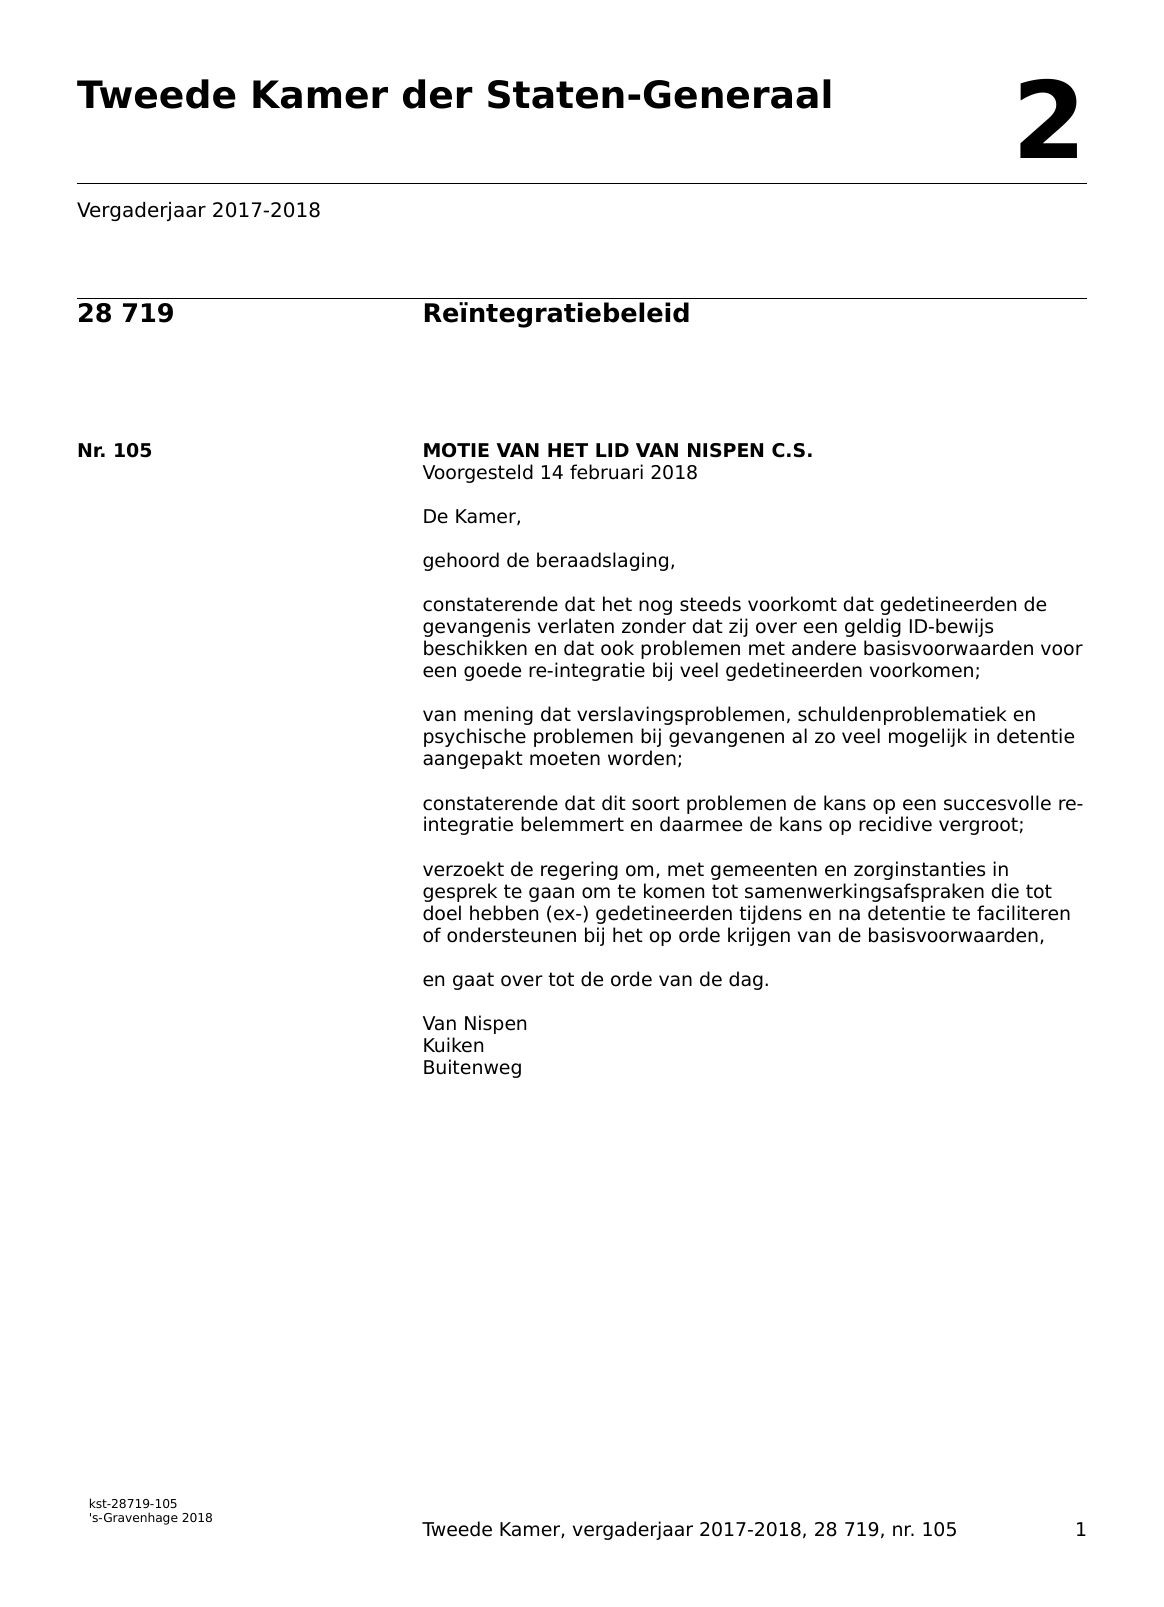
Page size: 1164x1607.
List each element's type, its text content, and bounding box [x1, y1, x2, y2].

text Voorgesteld 14 februari 2018 [422, 462, 1087, 484]
table_header Tweede Kamer der Staten-Generaal [77, 59, 886, 183]
text Van Nispen [422, 1013, 1087, 1035]
subtitle 28 719 Reïntegratiebeleid [77, 299, 1087, 329]
text kst-28719-105 [88, 1497, 323, 1511]
text Kuiken [422, 1035, 1087, 1057]
text constaterende dat dit soort problemen de kans op een succesvolle re-integratie belemmert en daarmee de kans op recidive vergroot; [422, 792, 1087, 836]
subtitle Nr. 105 MOTIE VAN HET LID VAN NISPEN C.S. [77, 440, 1087, 462]
table_cell Vergaderjaar 2017-2018 [77, 184, 1087, 298]
text De Kamer, [422, 506, 1087, 528]
text van mening dat verslavingsproblemen, schuldenproblematiek en psychische problemen bij gevangenen al zo veel mogelijk in detentie aangepakt moeten worden; [422, 704, 1087, 770]
text verzoekt de regering om, met gemeenten en zorginstanties in gesprek te gaan om te komen tot samenwerkingsafspraken die tot doel hebben (ex-) gedetineerden tijdens en na detentie te faciliteren of ondersteunen bij het op orde krijgen van de basisvoorwaarden, [422, 858, 1087, 946]
text 's-Gravenhage 2018 [88, 1511, 323, 1525]
text constaterende dat het nog steeds voorkomt dat gedetineerden de gevangenis verlaten zonder dat zij over een geldig ID-bewijs beschikken en dat ook problemen met andere basisvoorwaarden voor een goede re-integratie bij veel gedetineerden voorkomen; [422, 594, 1087, 682]
text gehoord de beraadslaging, [422, 550, 1087, 572]
table_header 2 [886, 59, 1087, 183]
text en gaat over tot de orde van de dag. [422, 969, 1087, 991]
text Buitenweg [422, 1057, 1087, 1079]
